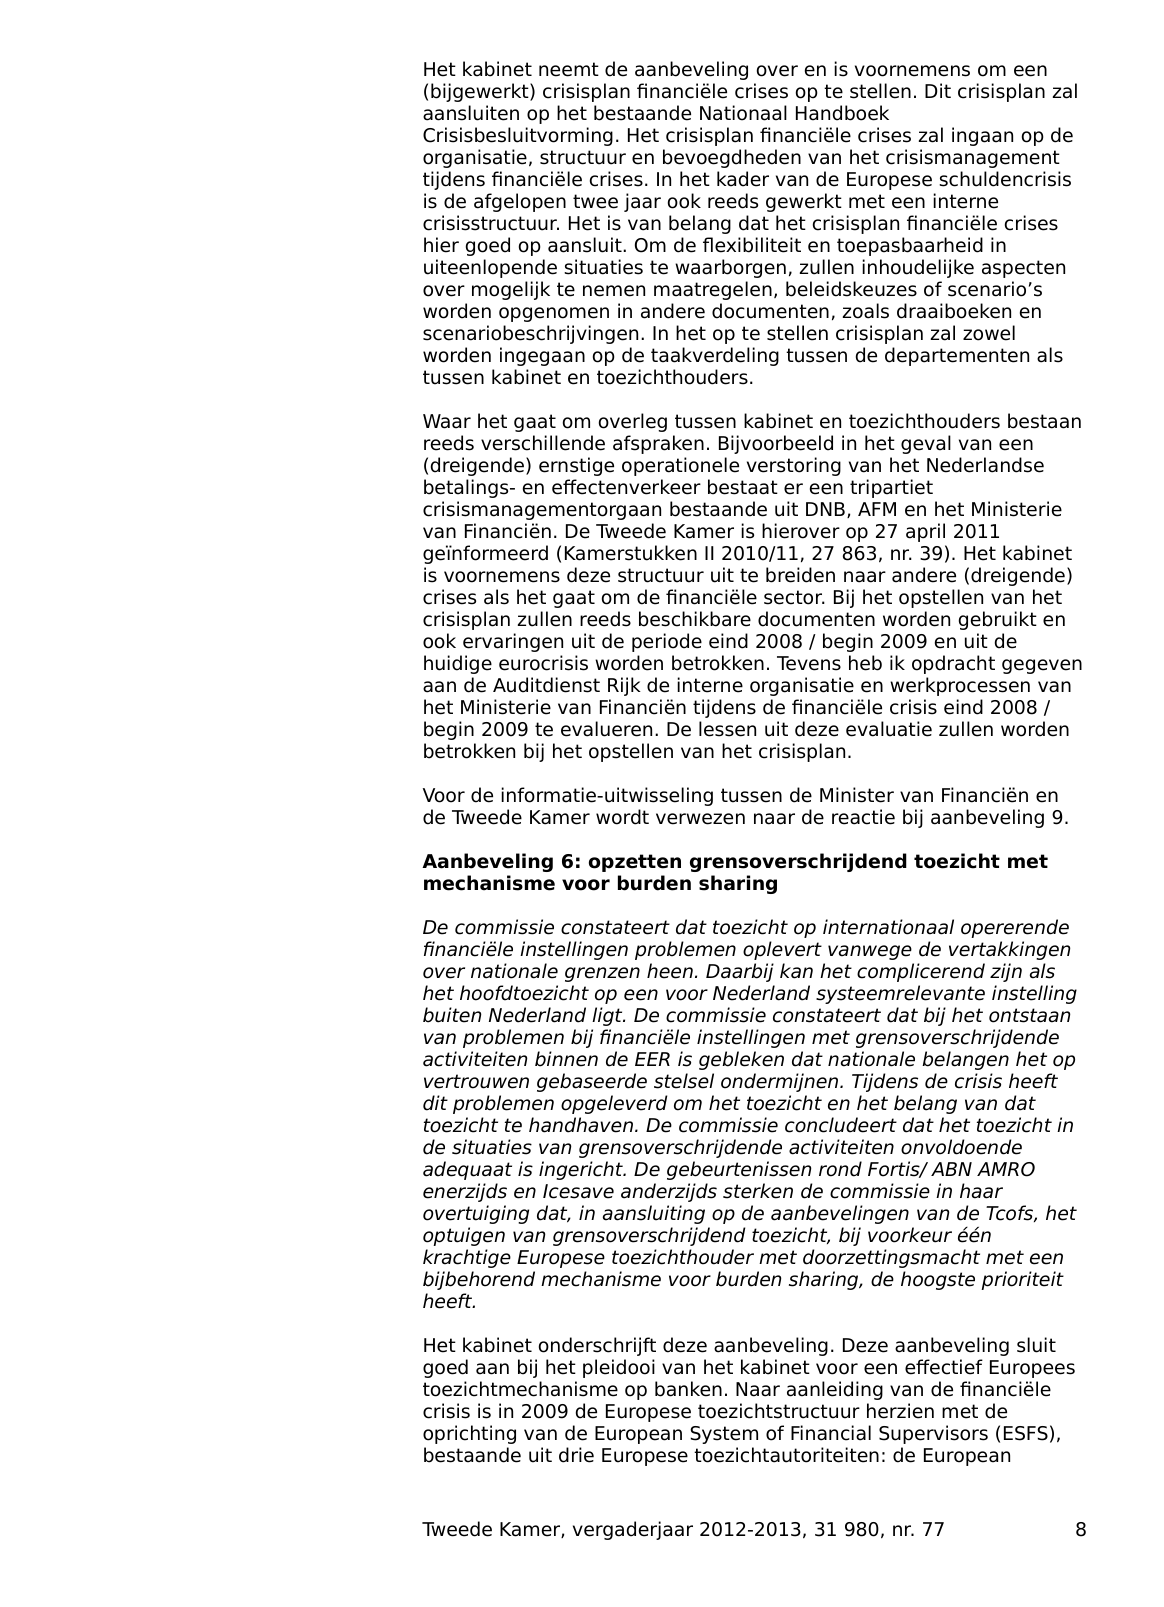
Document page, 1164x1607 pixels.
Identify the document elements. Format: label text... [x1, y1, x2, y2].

text De commissie constateert dat toezicht op internationaal opererende financiële instellingen problemen oplevert vanwege de vertakkingen over nationale grenzen heen. Daarbij kan het complicerend zijn als het hoofdtoezicht op een voor Nederland systeemrelevante instelling buiten Nederland ligt. De commissie constateert dat bij het ontstaan van problemen bij financiële instellingen met grensoverschrijdende activiteiten binnen de EER is gebleken dat nationale belangen het op vertrouwen gebaseerde stelsel ondermijnen. Tijdens de crisis heeft dit problemen opgeleverd om het toezicht en het belang van dat toezicht te handhaven. De commissie concludeert dat het toezicht in de situaties van grensoverschrijdende activiteiten onvoldoende adequaat is ingericht. De gebeurtenissen rond Fortis/ ABN AMRO enerzijds en Icesave anderzijds sterken de commissie in haar overtuiging dat, in aansluiting op de aanbevelingen van de Tcofs, het optuigen van grensoverschrijdend toezicht, bij voorkeur één krachtige Europese toezichthouder met doorzettingsmacht met een bijbehorend mechanisme voor burden sharing, de hoogste prioriteit heeft. [422, 917, 1087, 1313]
text Het kabinet neemt de aanbeveling over en is voornemens om een (bijgewerkt) crisisplan financiële crises op te stellen. Dit crisisplan zal aansluiten op het bestaande Nationaal Handboek Crisisbesluitvorming. Het crisisplan financiële crises zal ingaan op de organisatie, structuur en bevoegdheden van het crisismanagement tijdens financiële crises. In het kader van de Europese schuldencrisis is de afgelopen twee jaar ook reeds gewerkt met een interne crisisstructuur. Het is van belang dat het crisisplan financiële crises hier goed op aansluit. Om de flexibiliteit en toepasbaarheid in uiteenlopende situaties te waarborgen, zullen inhoudelijke aspecten over mogelijk te nemen maatregelen, beleidskeuzes of scenario’s worden opgenomen in andere documenten, zoals draaiboeken en scenariobeschrijvingen. In het op te stellen crisisplan zal zowel worden ingegaan op de taakverdeling tussen de departementen als tussen kabinet en toezichthouders. [422, 59, 1087, 389]
subtitle Aanbeveling 6: opzetten grensoverschrijdend toezicht met mechanisme voor burden sharing [422, 851, 1087, 895]
text Voor de informatie-uitwisseling tussen de Minister van Financiën en de Tweede Kamer wordt verwezen naar de reactie bij aanbeveling 9. [422, 785, 1087, 829]
text Waar het gaat om overleg tussen kabinet en toezichthouders bestaan reeds verschillende afspraken. Bijvoorbeeld in het geval van een (dreigende) ernstige operationele verstoring van het Nederlandse betalings- en effectenverkeer bestaat er een tripartiet crisismanagementorgaan bestaande uit DNB, AFM en het Ministerie van Financiën. De Tweede Kamer is hierover op 27 april 2011 geïnformeerd (Kamerstukken II 2010/11, 27 863, nr. 39). Het kabinet is voornemens deze structuur uit te breiden naar andere (dreigende) crises als het gaat om de financiële sector. Bij het opstellen van het crisisplan zullen reeds beschikbare documenten worden gebruikt en ook ervaringen uit de periode eind 2008 / begin 2009 en uit de huidige eurocrisis worden betrokken. Tevens heb ik opdracht gegeven aan de Auditdienst Rijk de interne organisatie en werkprocessen van het Ministerie van Financiën tijdens de financiële crisis eind 2008 / begin 2009 te evalueren. De lessen uit deze evaluatie zullen worden betrokken bij het opstellen van het crisisplan. [422, 411, 1087, 763]
text Het kabinet onderschrijft deze aanbeveling. Deze aanbeveling sluit goed aan bij het pleidooi van het kabinet voor een effectief Europees toezichtmechanisme op banken. Naar aanleiding van de financiële crisis is in 2009 de Europese toezichtstructuur herzien met de oprichting van de European System of Financial Supervisors (ESFS), bestaande uit drie Europese toezichtautoriteiten: de European [422, 1335, 1087, 1467]
